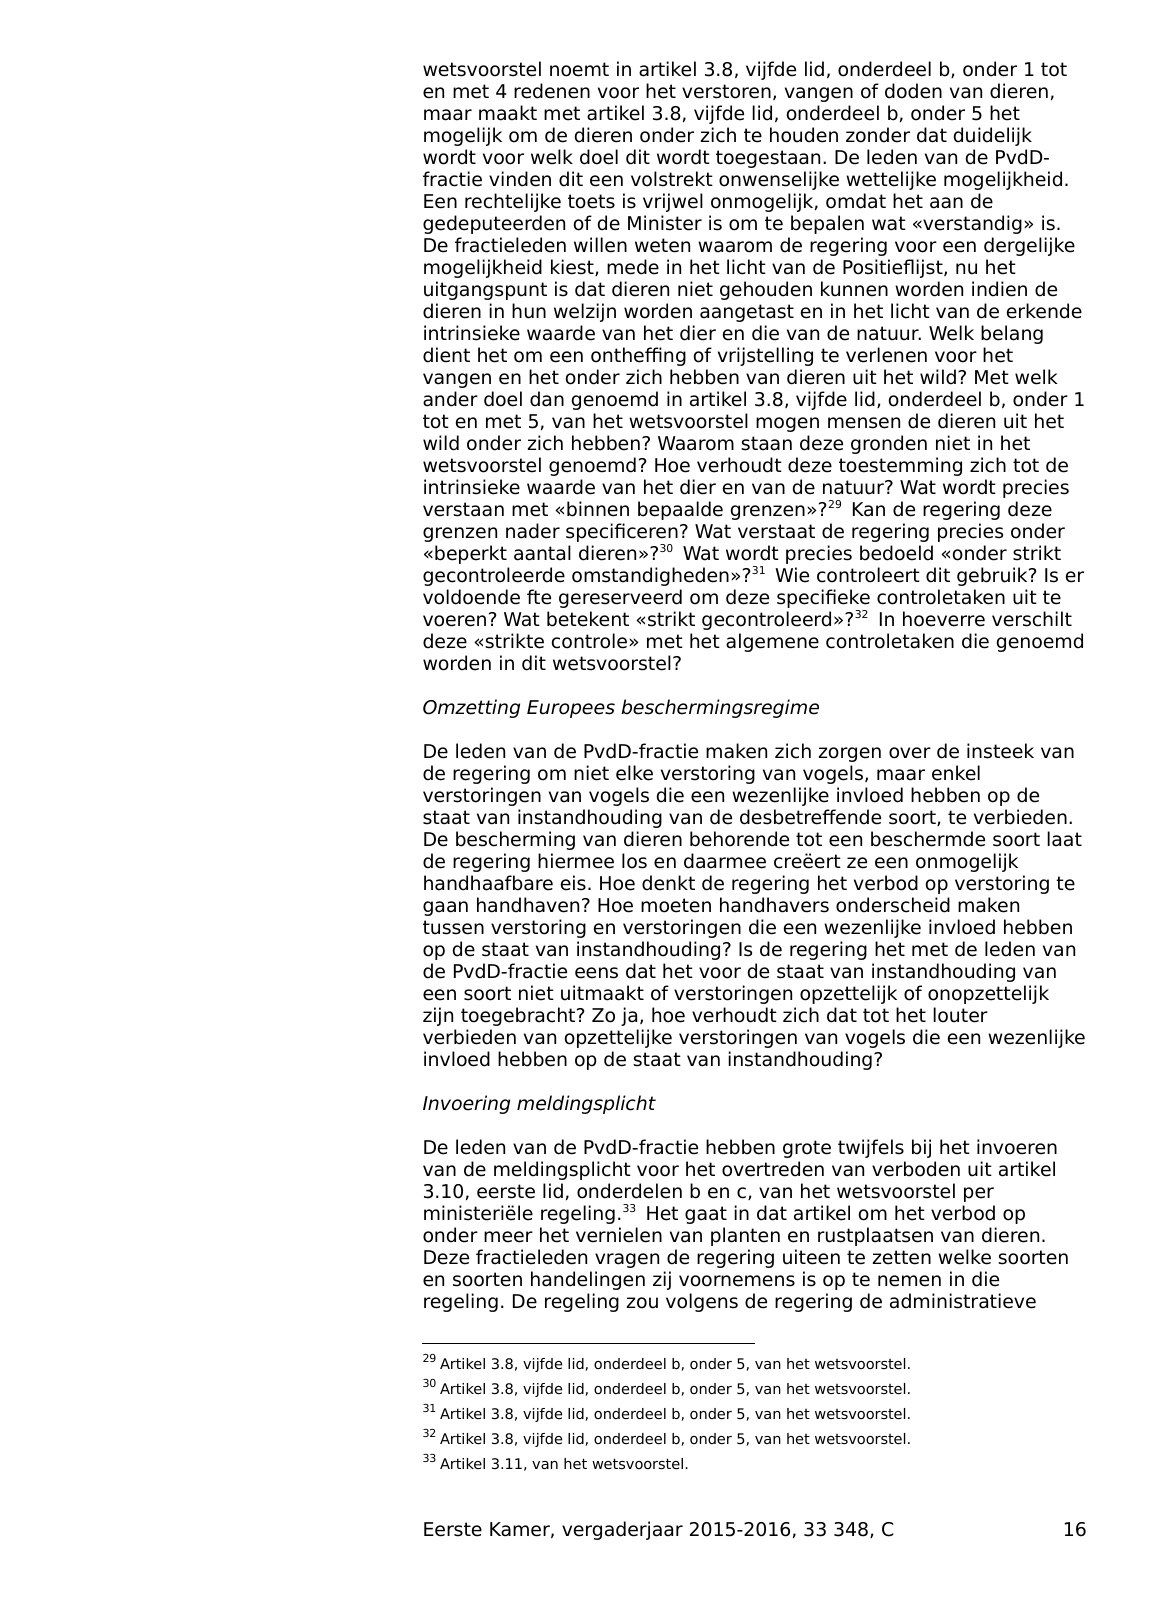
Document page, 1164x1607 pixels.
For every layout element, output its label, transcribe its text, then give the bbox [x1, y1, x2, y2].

text Artikel 3.11, van het wetsvoorstel. [422, 1452, 1087, 1474]
text Artikel 3.8, vijfde lid, onderdeel b, onder 5, van het wetsvoorstel. [422, 1402, 1087, 1424]
text Artikel 3.8, vijfde lid, onderdeel b, onder 5, van het wetsvoorstel. [422, 1427, 1087, 1449]
text Artikel 3.8, vijfde lid, onderdeel b, onder 5, van het wetsvoorstel. [422, 1352, 1087, 1374]
text De leden van de PvdD-fractie hebben grote twijfels bij het invoeren van de meldingsplicht voor het overtreden van verboden uit artikel 3.10, eerste lid, onderdelen b en c, van het wetsvoorstel per ministeriële regeling. Het gaat in dat artikel om het verbod op onder meer het vernielen van planten en rustplaatsen van dieren. Deze fractieleden vragen de regering uiteen te zetten welke soorten en soorten handelingen zij voornemens is op te nemen in die regeling. De regeling zou volgens de regering de administratieve [422, 1137, 1087, 1313]
text De leden van de PvdD-fractie maken zich zorgen over de insteek van de regering om niet elke verstoring van vogels, maar enkel verstoringen van vogels die een wezenlijke invloed hebben op de staat van instandhouding van de desbetreffende soort, te verbieden. De bescherming van dieren behorende tot een beschermde soort laat de regering hiermee los en daarmee creëert ze een onmogelijk handhaafbare eis. Hoe denkt de regering het verbod op verstoring te gaan handhaven? Hoe moeten handhavers onderscheid maken tussen verstoring en verstoringen die een wezenlijke invloed hebben op de staat van instandhouding? Is de regering het met de leden van de PvdD-fractie eens dat het voor de staat van instandhouding van een soort niet uitmaakt of verstoringen opzettelijk of onopzettelijk zijn toegebracht? Zo ja, hoe verhoudt zich dat tot het louter verbieden van opzettelijke verstoringen van vogels die een wezenlijke invloed hebben op de staat van instandhouding? [422, 741, 1087, 1071]
subtitle Omzetting Europees beschermingsregime [422, 697, 1087, 719]
text wetsvoorstel noemt in artikel 3.8, vijfde lid, onderdeel b, onder 1 tot en met 4 redenen voor het verstoren, vangen of doden van dieren, maar maakt met artikel 3.8, vijfde lid, onderdeel b, onder 5 het mogelijk om de dieren onder zich te houden zonder dat duidelijk wordt voor welk doel dit wordt toegestaan. De leden van de PvdD-fractie vinden dit een volstrekt onwenselijke wettelijke mogelijkheid. Een rechtelijke toets is vrijwel onmogelijk, omdat het aan de gedeputeerden of de Minister is om te bepalen wat «verstandig» is. De fractieleden willen weten waarom de regering voor een dergelijke mogelijkheid kiest, mede in het licht van de Positieflijst, nu het uitgangspunt is dat dieren niet gehouden kunnen worden indien de dieren in hun welzijn worden aangetast en in het licht van de erkende intrinsieke waarde van het dier en die van de natuur. Welk belang dient het om een ontheffing of vrijstelling te verlenen voor het vangen en het onder zich hebben van dieren uit het wild? Met welk ander doel dan genoemd in artikel 3.8, vijfde lid, onderdeel b, onder 1 tot en met 5, van het wetsvoorstel mogen mensen de dieren uit het wild onder zich hebben? Waarom staan deze gronden niet in het wetsvoorstel genoemd? Hoe verhoudt deze toestemming zich tot de intrinsieke waarde van het dier en van de natuur? Wat wordt precies verstaan met «binnen bepaalde grenzen»? Kan de regering deze grenzen nader specificeren? Wat verstaat de regering precies onder «beperkt aantal dieren»? Wat wordt precies bedoeld «onder strikt gecontroleerde omstandigheden»? Wie controleert dit gebruik? Is er voldoende fte gereserveerd om deze specifieke controletaken uit te voeren? Wat betekent «strikt gecontroleerd»? In hoeverre verschilt deze «strikte controle» met het algemene controletaken die genoemd worden in dit wetsvoorstel? [422, 59, 1087, 674]
subtitle Invoering meldingsplicht [422, 1093, 1087, 1115]
text Artikel 3.8, vijfde lid, onderdeel b, onder 5, van het wetsvoorstel. [422, 1377, 1087, 1399]
